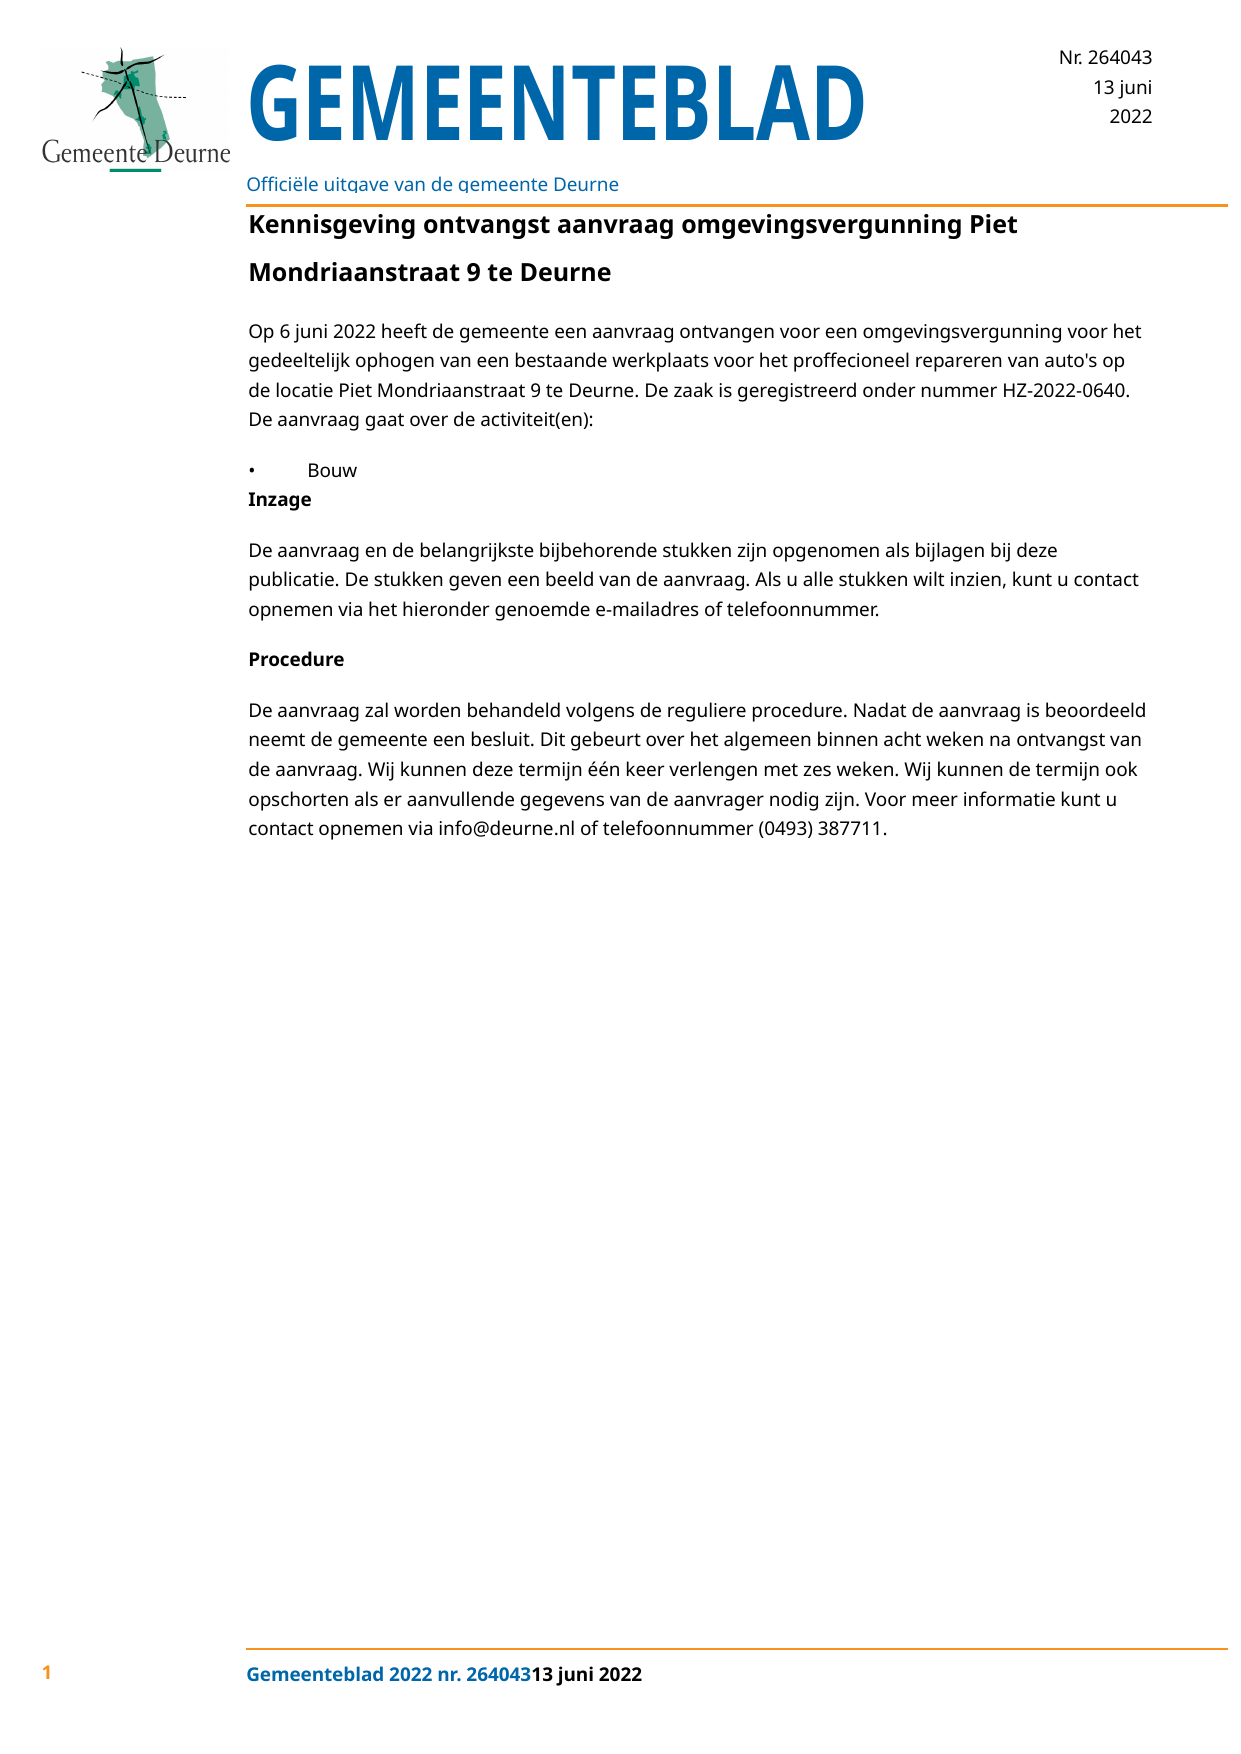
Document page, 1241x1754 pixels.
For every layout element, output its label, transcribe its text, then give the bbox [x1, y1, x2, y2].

picture [41, 47, 231, 172]
list Bouw [248, 457, 1152, 483]
text Inzage [248, 487, 1152, 512]
text De aanvraag en de belangrijkste bijbehorende stukken zijn opgenomen als bijlagen bij deze publicatie. De stukken geven een beeld van de aanvraag. Als u alle stukken wilt inzien, kunt u contact opnemen via het hieronder genoemde e-mailadres of telefoonnummer. [248, 537, 1152, 622]
text Kennisgeving ontvangst aanvraag omgevingsvergunning Piet Mondriaanstraat 9 te Deurne [248, 207, 1152, 288]
text De aanvraag zal worden behandeld volgens de reguliere procedure. Nadat de aanvraag is beoordeeld neemt de gemeente een besluit. Dit gebeurt over het algemeen binnen acht weken na ontvangst van de aanvraag. Wij kunnen deze termijn één keer verlengen met zes weken. Wij kunnen de termijn ook opschorten als er aanvullende gegevens van de aanvrager nodig zijn. Voor meer informatie kunt u contact opnemen via info@deurne.nl of telefoonnummer (0493) 387711. [248, 697, 1152, 841]
text Procedure [248, 647, 1152, 672]
text Op 6 juni 2022 heeft de gemeente een aanvraag ontvangen voor een omgevingsvergunning voor het gedeeltelijk ophogen van een bestaande werkplaats voor het proffecioneel repareren van auto's op de locatie Piet Mondriaanstraat 9 te Deurne. De zaak is geregistreerd onder nummer HZ-2022-0640. De aanvraag gaat over de activiteit(en): [248, 318, 1152, 432]
